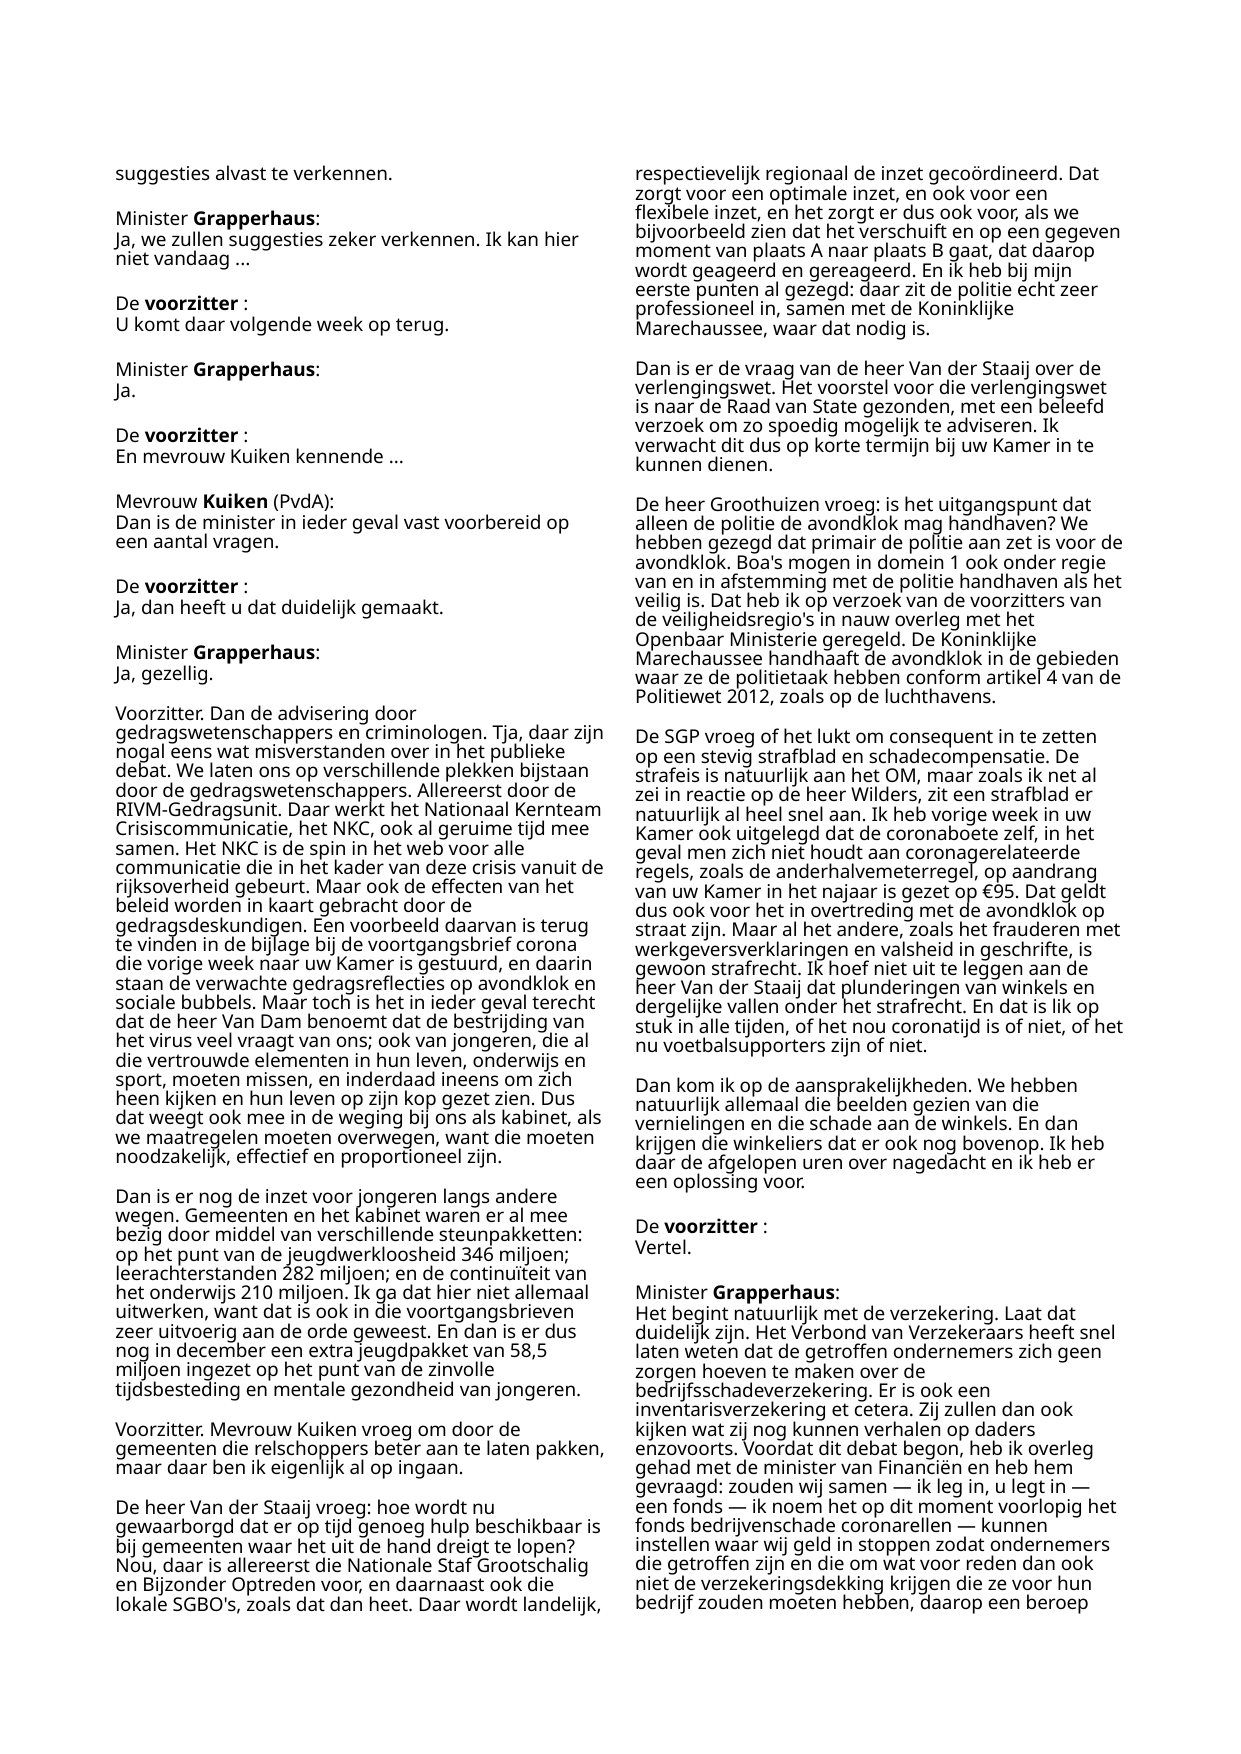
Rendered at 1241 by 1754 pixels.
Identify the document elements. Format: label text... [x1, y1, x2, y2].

text De voorzitter : [115, 573, 605, 599]
text En mevrouw Kuiken kennende ... [115, 448, 605, 467]
text De voorzitter : [115, 291, 605, 316]
text Minister Grapperhaus: [115, 205, 605, 231]
text De SGP vroeg of het lukt om consequent in te zetten op een stevig strafblad en schadecompensatie. De strafeis is natuurlijk aan het OM, maar zoals ik net al zei in reactie op de heer Wilders, zit een strafblad er natuurlijk al heel snel aan. Ik heb vorige week in uw Kamer ook uitgelegd dat de coronaboete zelf, in het geval men zich niet houdt aan coronagerelateerde regels, zoals de anderhalvemeterregel, op aandrang van uw Kamer in het najaar is gezet op €95. Dat geldt dus ook voor het in overtreding met de avondklok op straat zijn. Maar al het andere, zoals het frauderen met werkgeversverklaringen en valsheid in geschrifte, is gewoon strafrecht. Ik hoef niet uit te leggen aan de heer Van der Staaij dat plunderingen van winkels en dergelijke vallen onder het strafrecht. En dat is lik op stuk in alle tijden, of het nou coronatijd is of niet, of het nu voetbalsupporters zijn of niet. [635, 728, 1125, 1056]
text Ja. [115, 382, 605, 401]
text Voorzitter. Mevrouw Kuiken vroeg om door de gemeenten die relschoppers beter aan te laten pakken, maar daar ben ik eigenlijk al op ingaan. [115, 1421, 605, 1478]
text Dan kom ik op de aansprakelijkheden. We hebben natuurlijk allemaal die beelden gezien van die vernielingen en die schade aan de winkels. En dan krijgen die winkeliers dat er ook nog bovenop. Ik heb daar de afgelopen uren over nagedacht en ik heb er een oplossing voor. [635, 1077, 1125, 1192]
text Minister Grapperhaus: [115, 356, 605, 382]
text Mevrouw Kuiken (PvdA): [115, 488, 605, 514]
text Vertel. [635, 1239, 1125, 1258]
text Ja, dan heeft u dat duidelijk gemaakt. [115, 599, 605, 618]
text Dan is er de vraag van de heer Van der Staaij over de verlengingswet. Het voorstel voor die verlengingswet is naar de Raad van State gezonden, met een beleefd verzoek om zo spoedig mogelijk te adviseren. Ik verwacht dit dus op korte termijn bij uw Kamer in te kunnen dienen. [635, 359, 1125, 475]
text Minister Grapperhaus: [635, 1279, 1125, 1305]
text De voorzitter : [115, 422, 605, 448]
text De heer Van der Staaij vroeg: hoe wordt nu gewaarborgd dat er op tijd genoeg hulp beschikbaar is bij gemeenten waar het uit de hand dreigt te lopen? Nou, daar is allereerst die Nationale Staf Grootschalig en Bijzonder Optreden voor, en daarnaast ook die lokale SGBO's, zoals dat dan heet. Daar wordt landelijk, [115, 1499, 605, 1615]
text Ja, gezellig. [115, 665, 605, 684]
text suggesties alvast te verkennen. [115, 165, 605, 184]
text Het begint natuurlijk met de verzekering. Laat dat duidelijk zijn. Het Verbond van Verzekeraars heeft snel laten weten dat de getroffen ondernemers zich geen zorgen hoeven te maken over de bedrijfsschadeverzekering. Er is ook een inventarisverzekering et cetera. Zij zullen dan ook kijken wat zij nog kunnen verhalen op daders enzovoorts. Voordat dit debat begon, heb ik overleg gehad met de minister van Financiën en heb hem gevraagd: zouden wij samen — ik leg in, u legt in — een fonds — ik noem het op dit moment voorlopig het fonds bedrijvenschade coronarellen — kunnen instellen waar wij geld in stoppen zodat ondernemers die getroffen zijn en die om wat voor reden dan ook niet de verzekeringsdekking krijgen die ze voor hun bedrijf zouden moeten hebben, daarop een beroep [635, 1305, 1125, 1613]
text De voorzitter : [635, 1213, 1125, 1239]
text U komt daar volgende week op terug. [115, 316, 605, 336]
text respectievelijk regionaal de inzet gecoördineerd. Dat zorgt voor een optimale inzet, en ook voor een flexibele inzet, en het zorgt er dus ook voor, als we bijvoorbeeld zien dat het verschuift en op een gegeven moment van plaats A naar plaats B gaat, dat daarop wordt geageerd en gereageerd. En ik heb bij mijn eerste punten al gezegd: daar zit de politie echt zeer professioneel in, samen met de Koninklijke Marechaussee, waar dat nodig is. [635, 165, 1125, 339]
text Minister Grapperhaus: [115, 639, 605, 665]
text Dan is de minister in ieder geval vast voorbereid op een aantal vragen. [115, 514, 605, 552]
text Voorzitter. Dan de advisering door gedragswetenschappers en criminologen. Tja, daar zijn nogal eens wat misverstanden over in het publieke debat. We laten ons op verschillende plekken bijstaan door de gedragswetenschappers. Allereerst door de RIVM-Gedragsunit. Daar werkt het Nationaal Kernteam Crisiscommunicatie, het NKC, ook al geruime tijd mee samen. Het NKC is de spin in het web voor alle communicatie die in het kader van deze crisis vanuit de rijksoverheid gebeurt. Maar ook de effecten van het beleid worden in kaart gebracht door de gedragsdeskundigen. Een voorbeeld daarvan is terug te vinden in de bijlage bij de voortgangsbrief corona die vorige week naar uw Kamer is gestuurd, en daarin staan de verwachte gedragsreflecties op avondklok en sociale bubbels. Maar toch is het in ieder geval terecht dat de heer Van Dam benoemt dat de bestrijding van het virus veel vraagt van ons; ook van jongeren, die al die vertrouwde elementen in hun leven, onderwijs en sport, moeten missen, en inderdaad ineens om zich heen kijken en hun leven op zijn kop gezet zien. Dus dat weegt ook mee in de weging bij ons als kabinet, als we maatregelen moeten overwegen, want die moeten noodzakelijk, effectief en proportioneel zijn. [115, 705, 605, 1167]
text Dan is er nog de inzet voor jongeren langs andere wegen. Gemeenten en het kabinet waren er al mee bezig door middel van verschillende steunpakketten: op het punt van de jeugdwerkloosheid 346 miljoen; leerachterstanden 282 miljoen; en de continuïteit van het onderwijs 210 miljoen. Ik ga dat hier niet allemaal uitwerken, want dat is ook in die voortgangsbrieven zeer uitvoerig aan de orde geweest. En dan is er dus nog in december een extra jeugdpakket van 58,5 miljoen ingezet op het punt van de zinvolle tijdsbesteding en mentale gezondheid van jongeren. [115, 1188, 605, 1400]
text De heer Groothuizen vroeg: is het uitgangspunt dat alleen de politie de avondklok mag handhaven? We hebben gezegd dat primair de politie aan zet is voor de avondklok. Boa's mogen in domein 1 ook onder regie van en in afstemming met de politie handhaven als het veilig is. Dat heb ik op verzoek van de voorzitters van de veiligheidsregio's in nauw overleg met het Openbaar Ministerie geregeld. De Koninklijke Marechaussee handhaaft de avondklok in de gebieden waar ze de politietaak hebben conform artikel 4 van de Politiewet 2012, zoals op de luchthavens. [635, 496, 1125, 708]
text Ja, we zullen suggesties zeker verkennen. Ik kan hier niet vandaag ... [115, 231, 605, 270]
